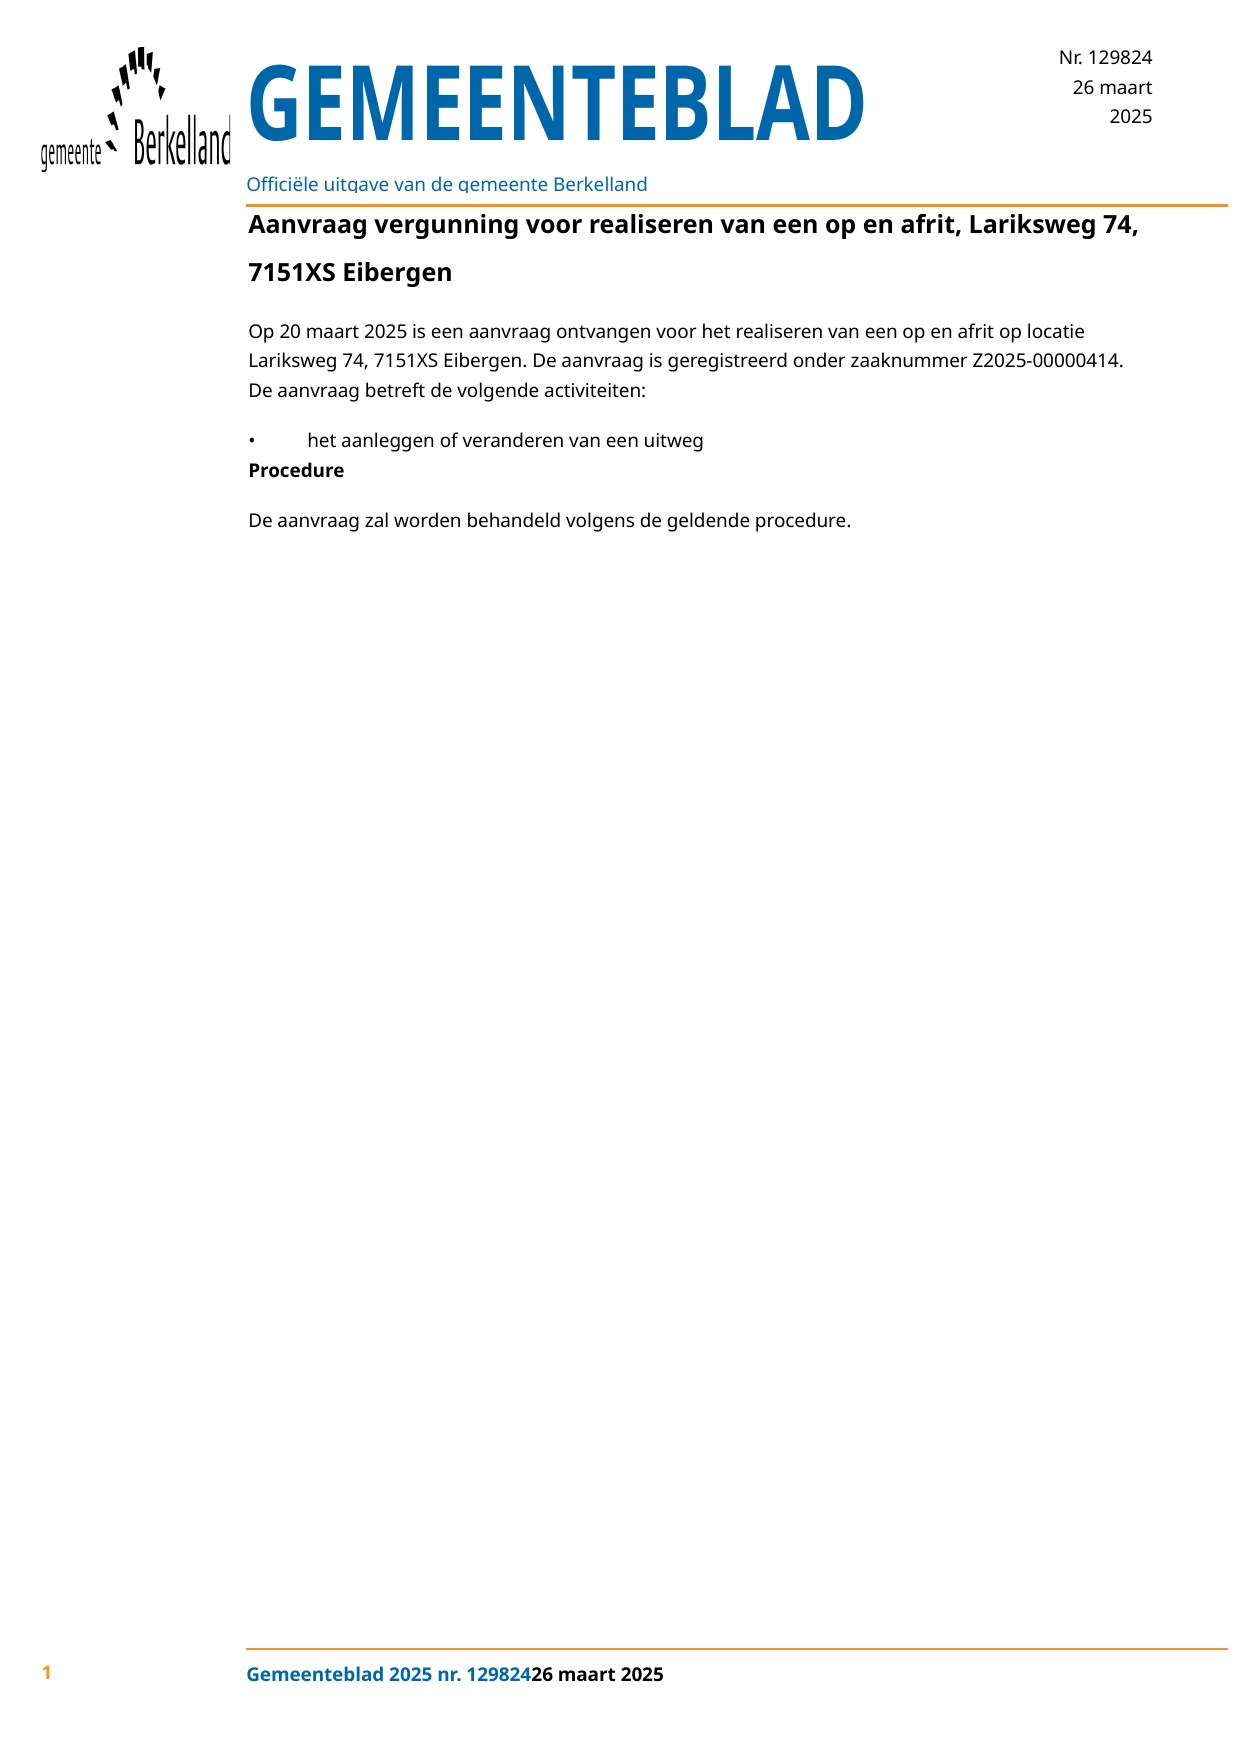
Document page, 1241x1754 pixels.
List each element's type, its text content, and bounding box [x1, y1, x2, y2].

text De aanvraag zal worden behandeld volgens de geldende procedure. [248, 507, 1152, 533]
text Op 20 maart 2025 is een aanvraag ontvangen voor het realiseren van een op en afrit op locatie Lariksweg 74, 7151XS Eibergen. De aanvraag is geregistreerd onder zaaknummer Z2025-00000414. De aanvraag betreft de volgende activiteiten: [248, 318, 1152, 403]
text Aanvraag vergunning voor realiseren van een op en afrit, Lariksweg 74, 7151XS Eibergen [248, 207, 1152, 288]
picture [41, 47, 231, 172]
list het aanleggen of veranderen van een uitweg [248, 427, 1152, 453]
text Procedure [248, 457, 1152, 483]
